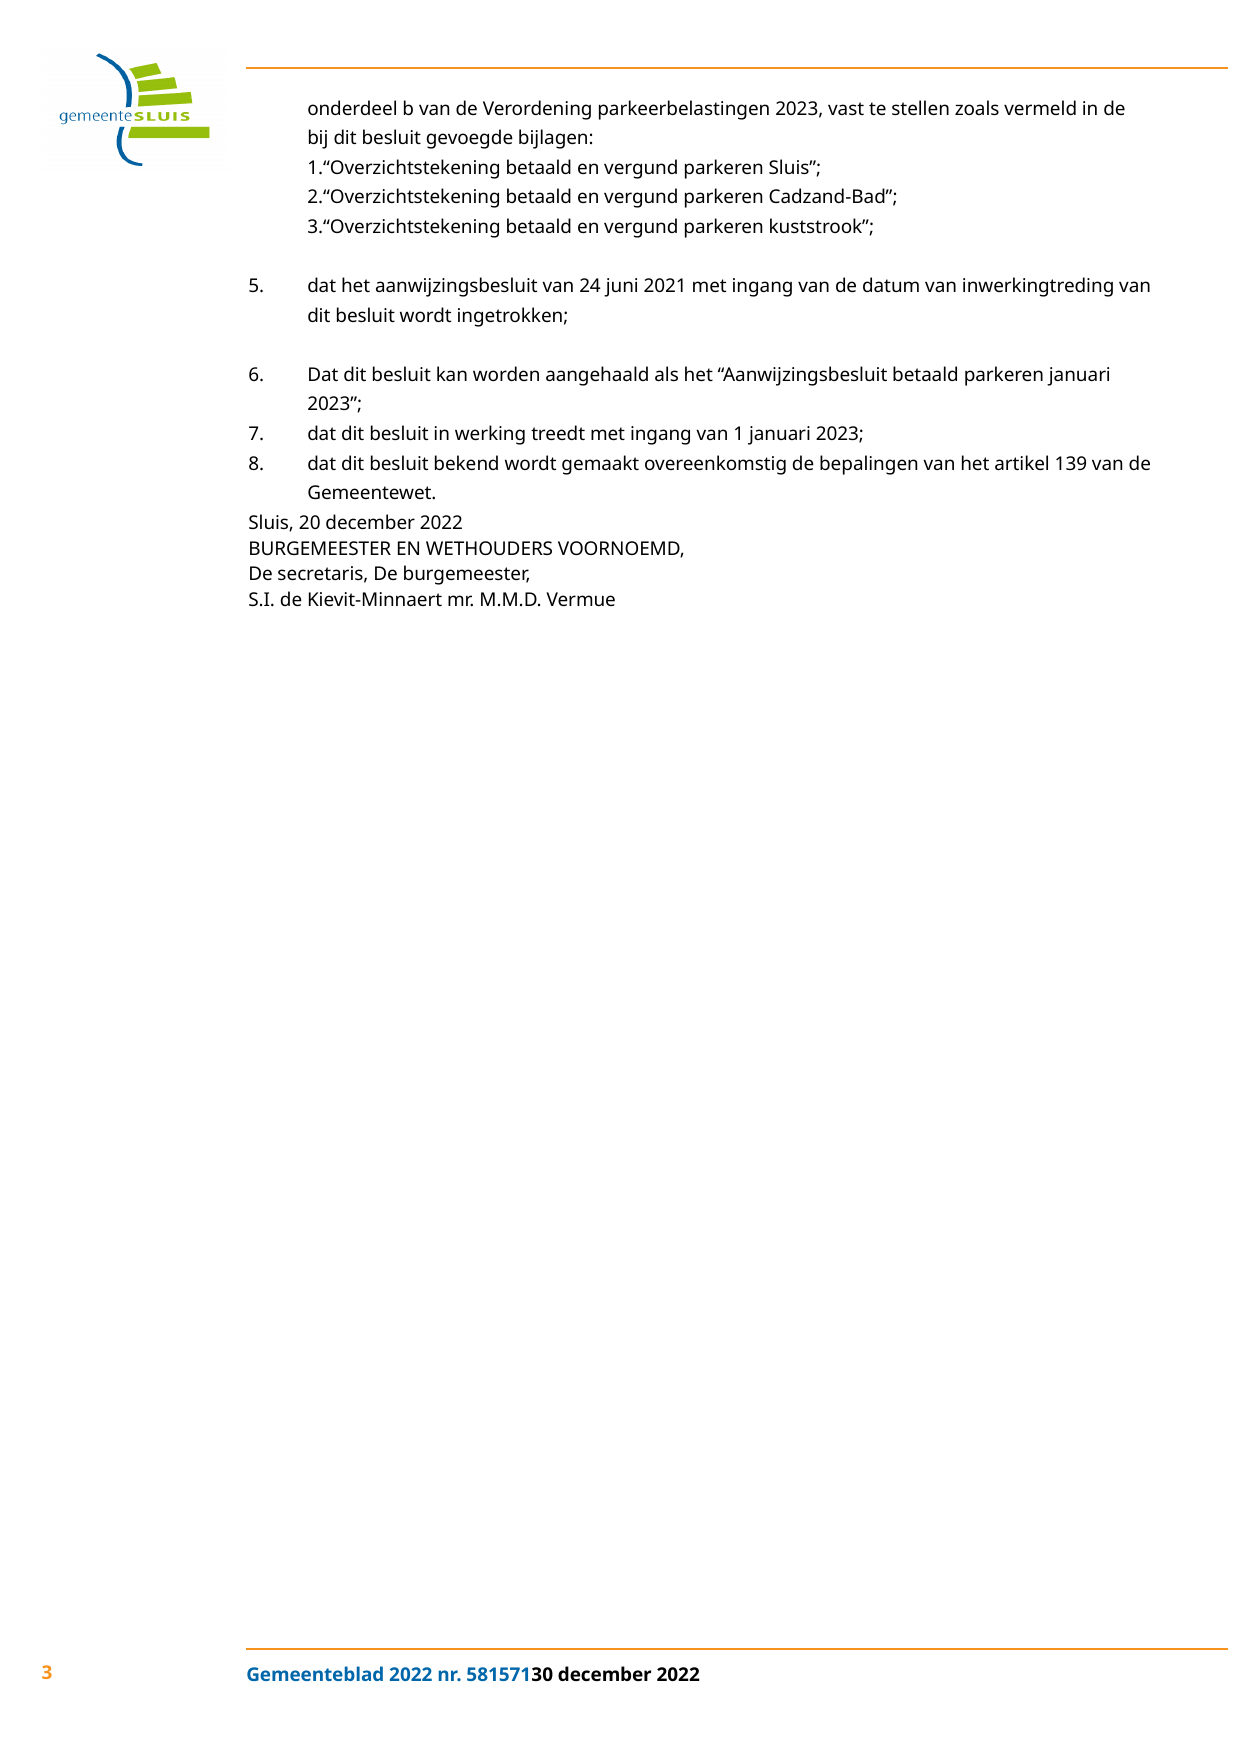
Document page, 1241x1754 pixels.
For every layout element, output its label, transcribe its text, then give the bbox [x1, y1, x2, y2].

picture [41, 47, 231, 172]
list 3.“Overzichtstekening betaald en vergund parkeren kuststrook”; [248, 213, 1152, 239]
list 1.“Overzichtstekening betaald en vergund parkeren Sluis”; [248, 154, 1152, 180]
list dat het aanwijzingsbesluit van 24 juni 2021 met ingang van de datum van inwerkingtreding van dit besluit wordt ingetrokken; [248, 272, 1152, 328]
text Sluis, 20 december 2022 [248, 509, 1152, 535]
text BURGEMEESTER EN WETHOUDERS VOORNOEMD, [248, 535, 1152, 560]
list dat dit besluit bekend wordt gemaakt overeenkomstig de bepalingen van het artikel 139 van de Gemeentewet. [248, 450, 1152, 505]
list dat dit besluit in werking treedt met ingang van 1 januari 2023; [248, 420, 1152, 446]
text S.I. de Kievit-Minnaert mr. M.M.D. Vermue [248, 586, 1152, 612]
text De secretaris, De burgemeester, [248, 560, 1152, 586]
list onderdeel b van de Verordening parkeerbelastingen 2023, vast te stellen zoals vermeld in de bij dit besluit gevoegde bijlagen: [248, 95, 1152, 150]
list Dat dit besluit kan worden aangehaald als het “Aanwijzingsbesluit betaald parkeren januari 2023”; [248, 361, 1152, 416]
list 2.“Overzichtstekening betaald en vergund parkeren Cadzand-Bad”; [248, 183, 1152, 209]
